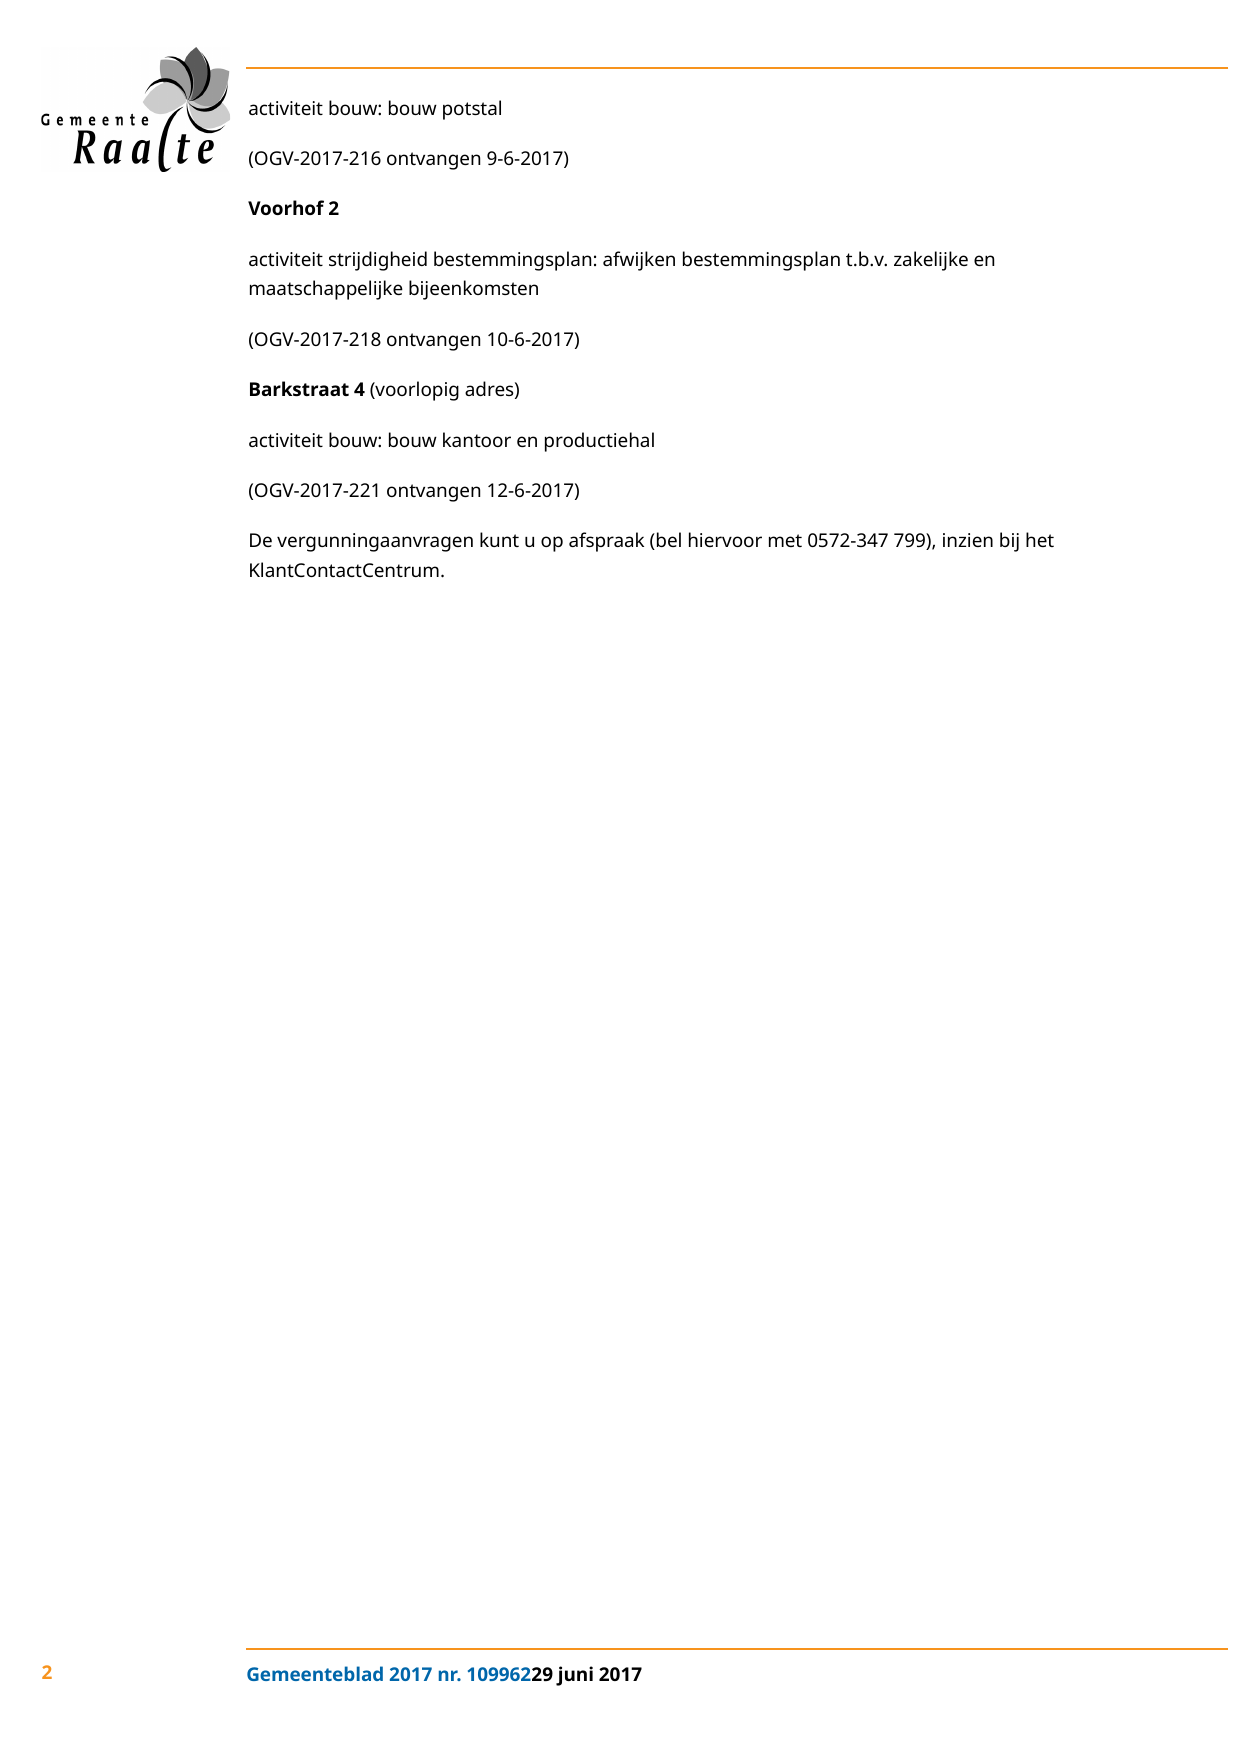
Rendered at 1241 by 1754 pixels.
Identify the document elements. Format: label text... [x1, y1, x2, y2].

picture [41, 47, 231, 172]
text activiteit bouw: bouw kantoor en productiehal [248, 427, 1152, 453]
text activiteit strijdigheid bestemmingsplan: afwijken bestemmingsplan t.b.v. zakelijke en maatschappelijke bijeenkomsten [248, 246, 1152, 301]
text De vergunningaanvragen kunt u op afspraak (bel hiervoor met 0572-347 799), inzien bij het KlantContactCentrum. [248, 528, 1152, 583]
text (OGV-2017-218 ontvangen 10-6-2017) [248, 326, 1152, 352]
text (OGV-2017-216 ontvangen 9-6-2017) [248, 145, 1152, 171]
text Voorhof 2 [248, 196, 1152, 221]
text (OGV-2017-221 ontvangen 12-6-2017) [248, 477, 1152, 503]
text Barkstraat 4 (voorlopig adres) [248, 376, 1152, 402]
text activiteit bouw: bouw potstal [248, 95, 1152, 121]
